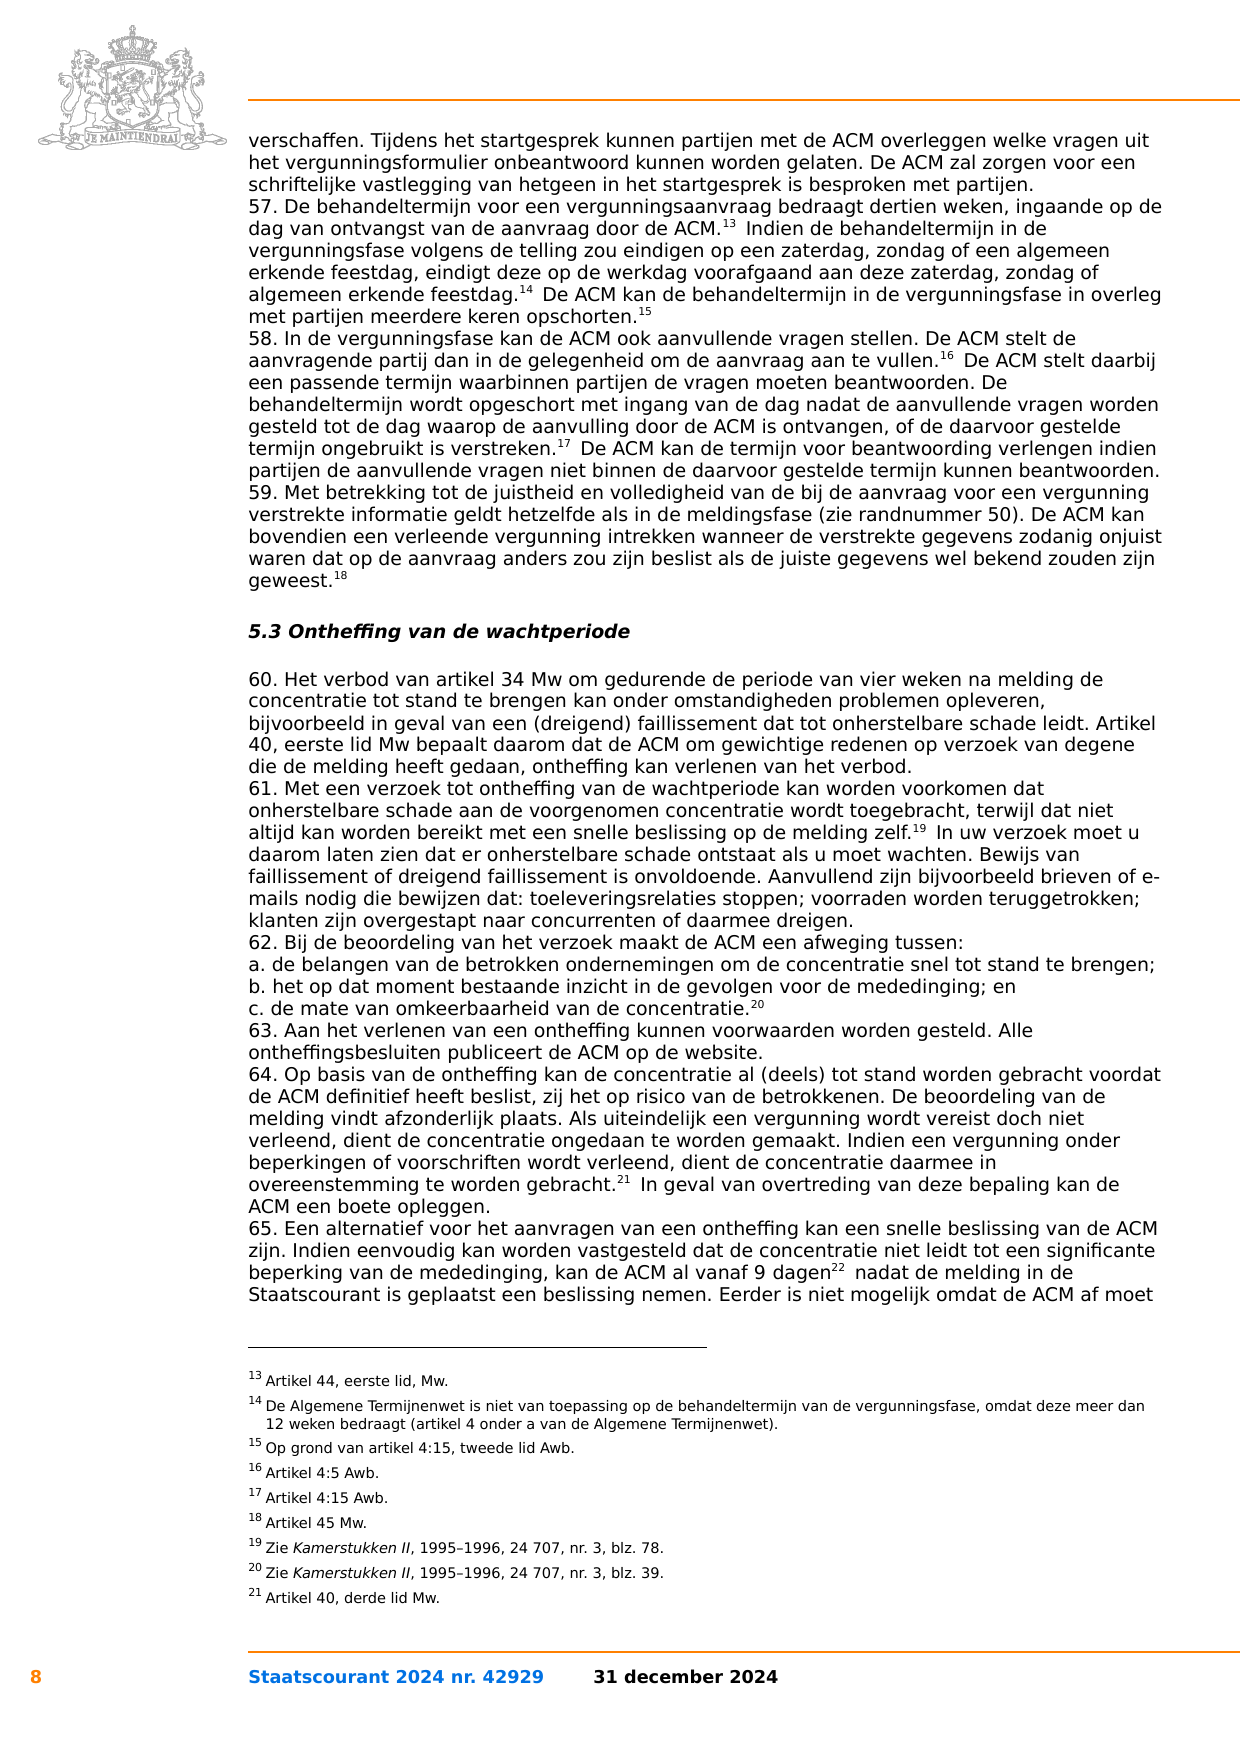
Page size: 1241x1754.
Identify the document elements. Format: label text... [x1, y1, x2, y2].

text Zie Kamerstukken II, 1995–1996, 24 707, nr. 3, blz. 39. [248, 1561, 1163, 1583]
text 60. Het verbod van artikel 34 Mw om gedurende de periode van vier weken na melding de concentratie tot stand te brengen kan onder omstandigheden problemen opleveren, bijvoorbeeld in geval van een (dreigend) faillissement dat tot onherstelbare schade leidt. Artikel 40, eerste lid Mw bepaalt daarom dat de ACM om gewichtige redenen op verzoek van degene die de melding heeft gedaan, ontheffing kan verlenen van het verbod. [248, 668, 1163, 778]
text 64. Op basis van de ontheffing kan de concentratie al (deels) tot stand worden gebracht voordat de ACM definitief heeft beslist, zij het op risico van de betrokkenen. De beoordeling van de melding vindt afzonderlijk plaats. Als uiteindelijk een vergunning wordt vereist doch niet verleend, dient de concentratie ongedaan te worden gemaakt. Indien een vergunning onder beperkingen of voorschriften wordt verleend, dient de concentratie daarmee in overeenstemming te worden gebracht. In geval van overtreding van deze bepaling kan de ACM een boete opleggen. [248, 1064, 1163, 1218]
text 58. In de vergunningsfase kan de ACM ook aanvullende vragen stellen. De ACM stelt de aanvragende partij dan in de gelegenheid om de aanvraag aan te vullen. De ACM stelt daarbij een passende termijn waarbinnen partijen de vragen moeten beantwoorden. De behandeltermijn wordt opgeschort met ingang van de dag nadat de aanvullende vragen worden gesteld tot de dag waarop de aanvulling door de ACM is ontvangen, of de daarvoor gestelde termijn ongebruikt is verstreken. De ACM kan de termijn voor beantwoording verlengen indien partijen de aanvullende vragen niet binnen de daarvoor gestelde termijn kunnen beantwoorden. [248, 328, 1163, 482]
text 62. Bij de beoordeling van het verzoek maakt de ACM een afweging tussen: [248, 932, 1163, 954]
text 61. Met een verzoek tot ontheffing van de wachtperiode kan worden voorkomen dat onherstelbare schade aan de voorgenomen concentratie wordt toegebracht, terwijl dat niet altijd kan worden bereikt met een snelle beslissing op de melding zelf. In uw verzoek moet u daarom laten zien dat er onherstelbare schade ontstaat als u moet wachten. Bewijs van faillissement of dreigend faillissement is onvoldoende. Aanvullend zijn bijvoorbeeld brieven of e-mails nodig die bewijzen dat: toeleveringsrelaties stoppen; voorraden worden teruggetrokken; klanten zijn overgestapt naar concurrenten of daarmee dreigen. [248, 778, 1163, 932]
subtitle 5.3 Ontheffing van de wachtperiode [248, 621, 1163, 643]
text 65. Een alternatief voor het aanvragen van een ontheffing kan een snelle beslissing van de ACM zijn. Indien eenvoudig kan worden vastgesteld dat de concentratie niet leidt tot een significante beperking van de mededinging, kan de ACM al vanaf 9 dagen nadat de melding in de Staatscourant is geplaatst een beslissing nemen. Eerder is niet mogelijk omdat de ACM af moet [248, 1218, 1163, 1306]
text 57. De behandeltermijn voor een vergunningsaanvraag bedraagt dertien weken, ingaande op de dag van ontvangst van de aanvraag door de ACM. Indien de behandeltermijn in de vergunningsfase volgens de telling zou eindigen op een zaterdag, zondag of een algemeen erkende feestdag, eindigt deze op de werkdag voorafgaand aan deze zaterdag, zondag of algemeen erkende feestdag. De ACM kan de behandeltermijn in de vergunningsfase in overleg met partijen meerdere keren opschorten. [248, 196, 1163, 328]
text Artikel 44, eerste lid, Mw. [248, 1369, 1163, 1391]
text b. het op dat moment bestaande inzicht in de gevolgen voor de mededinging; en [248, 976, 1163, 998]
text Zie Kamerstukken II, 1995–1996, 24 707, nr. 3, blz. 78. [248, 1536, 1163, 1558]
text De Algemene Termijnenwet is niet van toepassing op de behandeltermijn van de vergunningsfase, omdat deze meer dan 12 weken bedraagt (artikel 4 onder a van de Algemene Termijnenwet). [248, 1394, 1163, 1433]
text a. de belangen van de betrokken ondernemingen om de concentratie snel tot stand te brengen; [248, 954, 1163, 976]
text c. de mate van omkeerbaarheid van de concentratie. [248, 998, 1163, 1020]
text 63. Aan het verlenen van een ontheffing kunnen voorwaarden worden gesteld. Alle ontheffingsbesluiten publiceert de ACM op de website. [248, 1020, 1163, 1064]
text Artikel 40, derde lid Mw. [248, 1586, 1163, 1608]
text verschaffen. Tijdens het startgesprek kunnen partijen met de ACM overleggen welke vragen uit het vergunningsformulier onbeantwoord kunnen worden gelaten. De ACM zal zorgen voor een schriftelijke vastlegging van hetgeen in het startgesprek is besproken met partijen. [248, 130, 1163, 196]
text Artikel 45 Mw. [248, 1511, 1163, 1533]
text Artikel 4:15 Awb. [248, 1486, 1163, 1508]
text Artikel 4:5 Awb. [248, 1461, 1163, 1483]
text 59. Met betrekking tot de juistheid en volledigheid van de bij de aanvraag voor een vergunning verstrekte informatie geldt hetzelfde als in de meldingsfase (zie randnummer 50). De ACM kan bovendien een verleende vergunning intrekken wanneer de verstrekte gegevens zodanig onjuist waren dat op de aanvraag anders zou zijn beslist als de juiste gegevens wel bekend zouden zijn geweest. [248, 482, 1163, 591]
picture [38, 25, 227, 150]
text Op grond van artikel 4:15, tweede lid Awb. [248, 1436, 1163, 1458]
